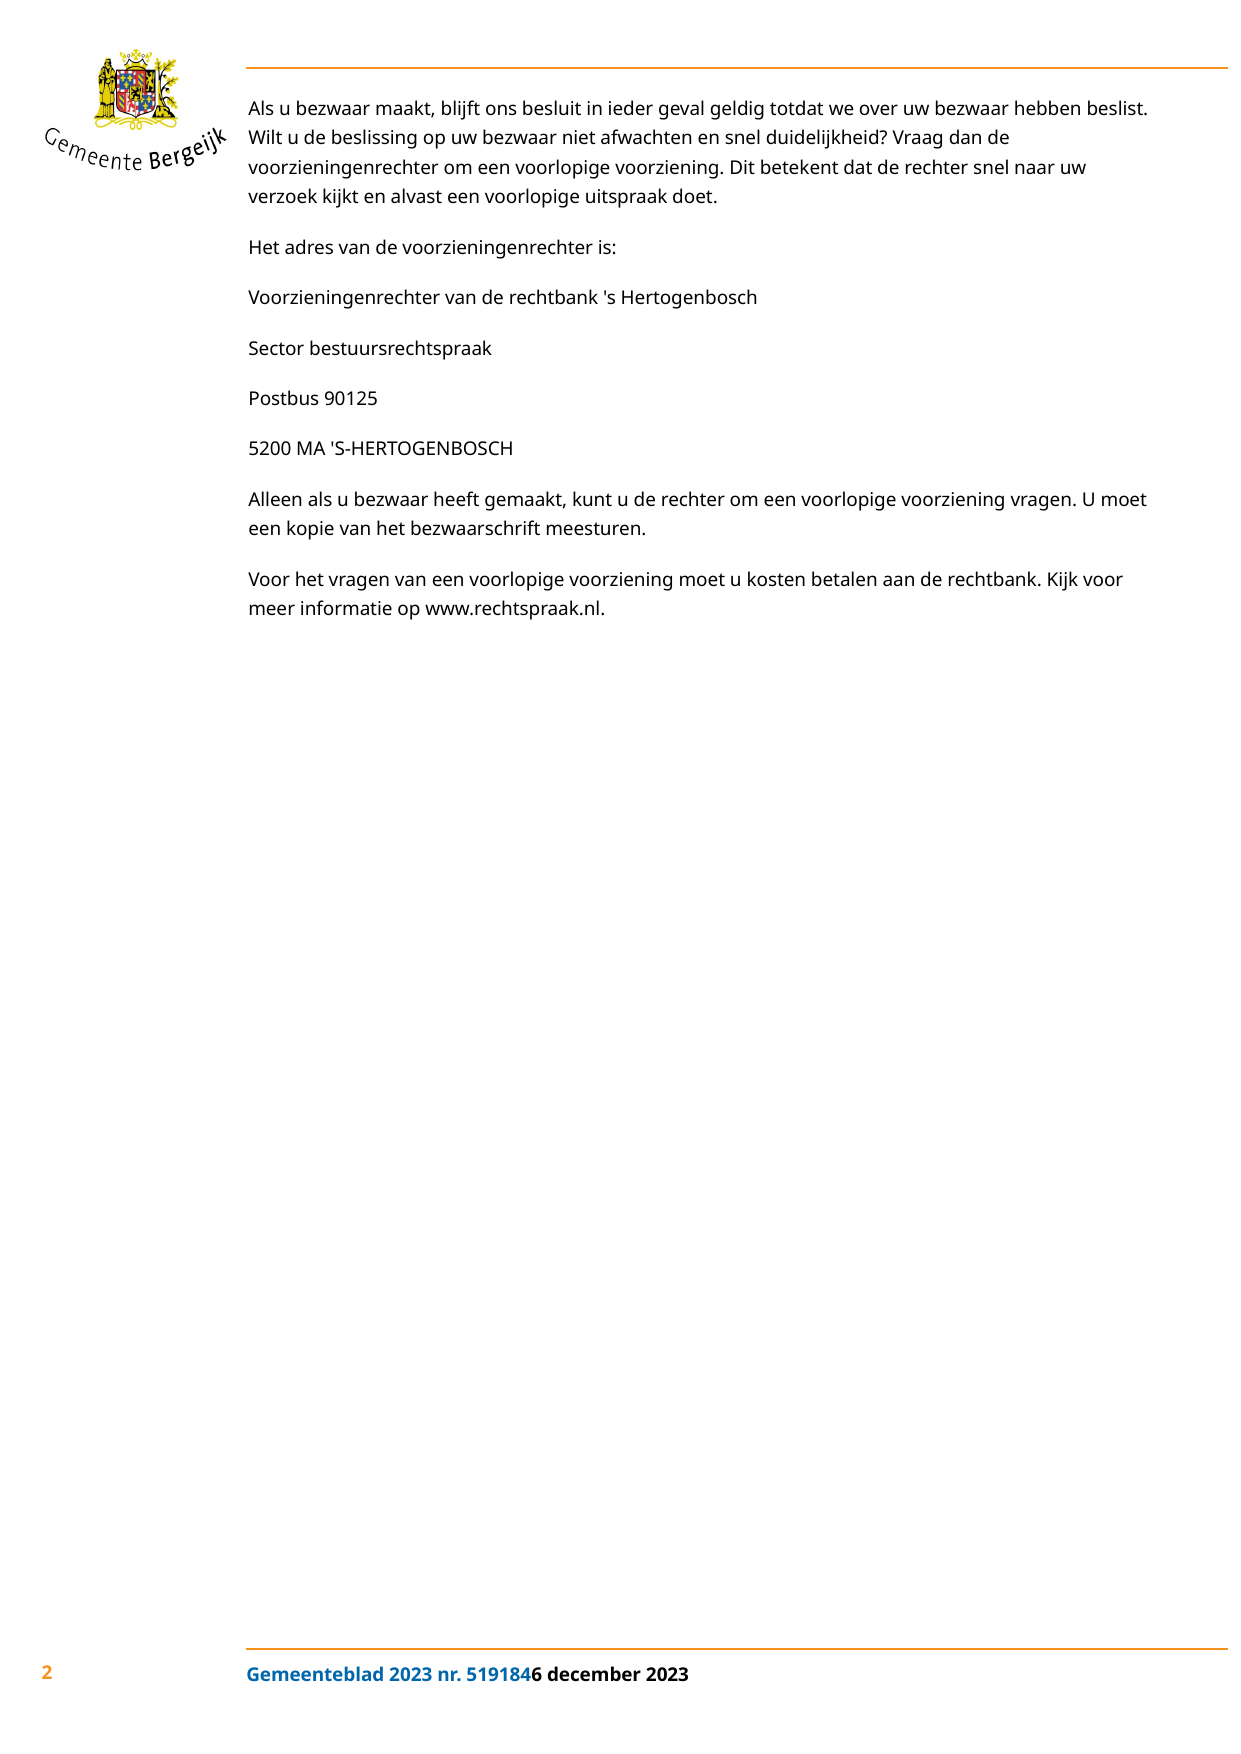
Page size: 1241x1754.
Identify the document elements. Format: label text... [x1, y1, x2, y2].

picture [41, 47, 231, 172]
text Sector bestuursrechtspraak [248, 335, 1152, 361]
text Voor het vragen van een voorlopige voorziening moet u kosten betalen aan de rechtbank. Kijk voor meer informatie op www.rechtspraak.nl. [248, 566, 1152, 621]
text 5200 MA 'S-HERTOGENBOSCH [248, 436, 1152, 461]
text Het adres van de voorzieningenrechter is: [248, 234, 1152, 260]
text Postbus 90125 [248, 385, 1152, 411]
text Als u bezwaar maakt, blijft ons besluit in ieder geval geldig totdat we over uw bezwaar hebben beslist. Wilt u de beslissing op uw bezwaar niet afwachten en snel duidelijkheid? Vraag dan de voorzieningenrechter om een voorlopige voorziening. Dit betekent dat de rechter snel naar uw verzoek kijkt en alvast een voorlopige uitspraak doet. [248, 95, 1152, 209]
text Voorzieningenrechter van de rechtbank 's Hertogenbosch [248, 284, 1152, 310]
text Alleen als u bezwaar heeft gemaakt, kunt u de rechter om een voorlopige voorziening vragen. U moet een kopie van het bezwaarschrift meesturen. [248, 486, 1152, 541]
